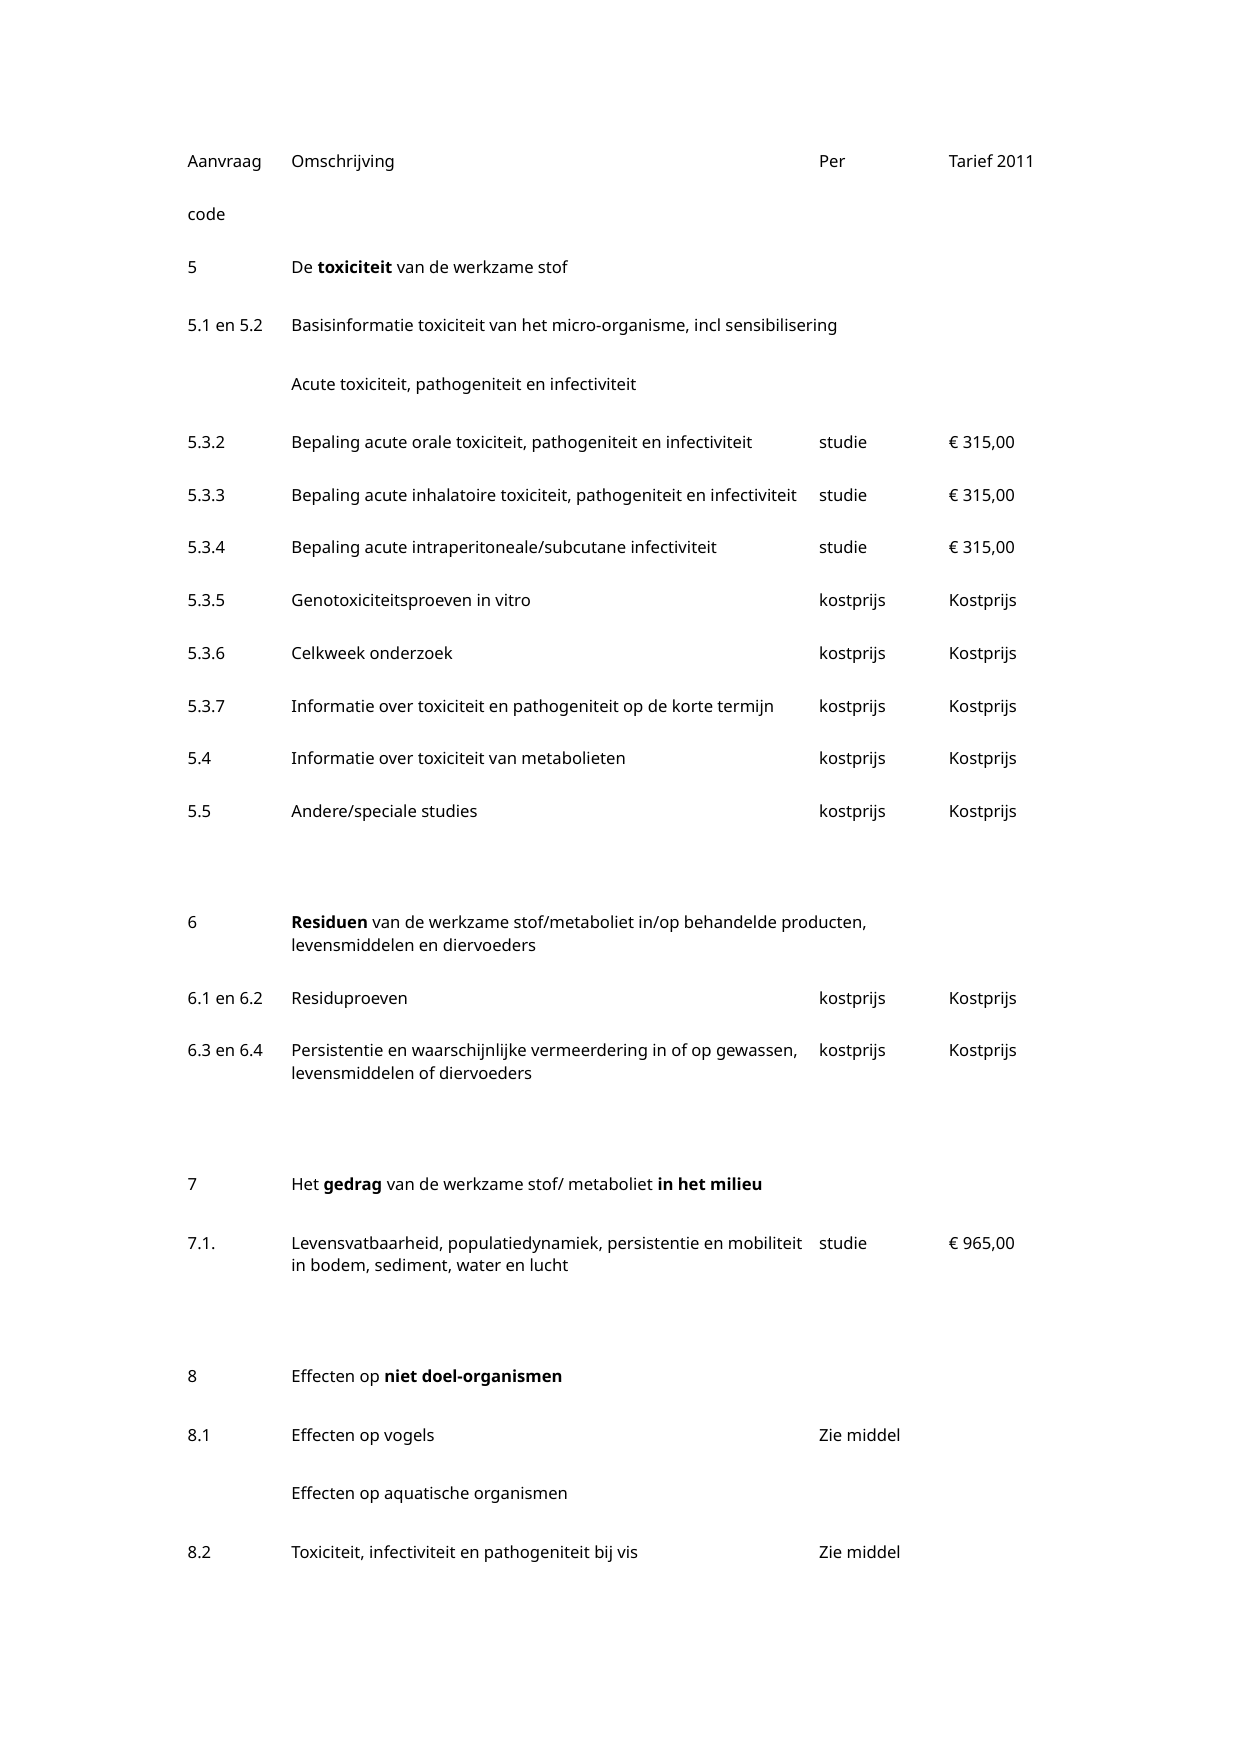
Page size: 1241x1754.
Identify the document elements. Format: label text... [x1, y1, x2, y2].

table_cell studie [819, 431, 949, 483]
table_cell € 965,00 [949, 1231, 1053, 1307]
table_cell Het gedrag van de werkzame stof/ metaboliet in het milieu [291, 1173, 949, 1231]
table_cell [819, 1307, 949, 1365]
table_cell Kostprijs [949, 800, 1053, 852]
table_cell [188, 1482, 291, 1540]
table_cell 5.3.6 [188, 642, 291, 694]
table_cell Zie middel [819, 1424, 949, 1482]
table_header Omschrijving [291, 150, 819, 255]
table_cell 5 [188, 255, 291, 314]
table_cell [291, 853, 819, 911]
table_cell 8.1 [188, 1424, 291, 1482]
table_cell [188, 372, 291, 431]
table_cell Kostprijs [949, 589, 1053, 642]
table_cell Kostprijs [949, 747, 1053, 800]
table_cell Andere/speciale studies [291, 800, 819, 852]
table_cell 5.3.7 [188, 694, 291, 747]
table_cell Effecten op niet doel-organismen [291, 1365, 949, 1423]
table_cell € 315,00 [949, 536, 1053, 589]
table_cell 5.5 [188, 800, 291, 852]
table_cell 5.3.4 [188, 536, 291, 589]
table_cell 6 [188, 911, 291, 986]
table_cell 8.2 [188, 1540, 291, 1599]
table_cell Persistentie en waarschijnlijke vermeerdering in of op gewassen, levensmiddelen of diervoeders [291, 1039, 819, 1114]
table_cell Effecten op aquatische organismen [291, 1482, 949, 1540]
table_cell 7 [188, 1173, 291, 1231]
table_header Per [819, 150, 949, 255]
table_cell Informatie over toxiciteit van metabolieten [291, 747, 819, 800]
table_cell Levensvatbaarheid, populatiedynamiek, persistentie en mobiliteit in bodem, sediment, water en lucht [291, 1231, 819, 1307]
table_cell studie [819, 536, 949, 589]
table_cell kostprijs [819, 986, 949, 1039]
table_cell Residuproeven [291, 986, 819, 1039]
table_cell Basisinformatie toxiciteit van het micro-organisme, incl sensibilisering [291, 314, 949, 372]
table_cell kostprijs [819, 1039, 949, 1114]
table_cell [819, 853, 949, 911]
table_cell 5.3.2 [188, 431, 291, 483]
table_cell [949, 1307, 1053, 1365]
table_cell [949, 1540, 1053, 1599]
table_cell [188, 1114, 291, 1173]
table_header Aanvraag code [188, 150, 291, 255]
table_cell Kostprijs [949, 986, 1053, 1039]
table_cell studie [819, 484, 949, 536]
table_cell kostprijs [819, 747, 949, 800]
table_cell € 315,00 [949, 484, 1053, 536]
table_cell kostprijs [819, 642, 949, 694]
table_cell Acute toxiciteit, pathogeniteit en infectiviteit [291, 372, 949, 431]
table_cell [949, 372, 1053, 431]
table_cell 6.1 en 6.2 [188, 986, 291, 1039]
table_cell Kostprijs [949, 1039, 1053, 1114]
table_cell kostprijs [819, 589, 949, 642]
table_cell De toxiciteit van de werkzame stof [291, 255, 949, 314]
table_cell 7.1. [188, 1231, 291, 1307]
table_cell 6.3 en 6.4 [188, 1039, 291, 1114]
table_cell Kostprijs [949, 694, 1053, 747]
table_cell 5.3.5 [188, 589, 291, 642]
table_cell Residuen van de werkzame stof/metaboliet in/op behandelde producten, levensmiddelen en diervoeders [291, 911, 949, 986]
table_cell Toxiciteit, infectiviteit en pathogeniteit bij vis [291, 1540, 819, 1599]
table_cell [949, 1424, 1053, 1482]
table_cell Zie middel [819, 1540, 949, 1599]
table_cell [949, 314, 1053, 372]
table_cell Effecten op vogels [291, 1424, 819, 1482]
table_cell 5.1 en 5.2 [188, 314, 291, 372]
table_cell Celkweek onderzoek [291, 642, 819, 694]
table_cell [949, 853, 1053, 911]
table_cell Bepaling acute intraperitoneale/subcutane infectiviteit [291, 536, 819, 589]
table_cell [819, 1114, 949, 1173]
table_header Tarief 2011 [949, 150, 1053, 255]
table_cell [188, 1307, 291, 1365]
table_cell [291, 1307, 819, 1365]
table_cell Bepaling acute inhalatoire toxiciteit, pathogeniteit en infectiviteit [291, 484, 819, 536]
table_cell [949, 1365, 1053, 1423]
table_cell studie [819, 1231, 949, 1307]
table_cell 8 [188, 1365, 291, 1423]
table_cell [188, 853, 291, 911]
table_cell kostprijs [819, 800, 949, 852]
table_cell [949, 255, 1053, 314]
table_cell [949, 911, 1053, 986]
table_cell [949, 1114, 1053, 1173]
table_cell Kostprijs [949, 642, 1053, 694]
table_cell 5.4 [188, 747, 291, 800]
table_cell kostprijs [819, 694, 949, 747]
table_cell [949, 1482, 1053, 1540]
table_cell [291, 1114, 819, 1173]
table_cell [949, 1173, 1053, 1231]
table_cell € 315,00 [949, 431, 1053, 483]
table_cell Informatie over toxiciteit en pathogeniteit op de korte termijn [291, 694, 819, 747]
table_cell Bepaling acute orale toxiciteit, pathogeniteit en infectiviteit [291, 431, 819, 483]
table_cell 5.3.3 [188, 484, 291, 536]
table_cell Genotoxiciteitsproeven in vitro [291, 589, 819, 642]
